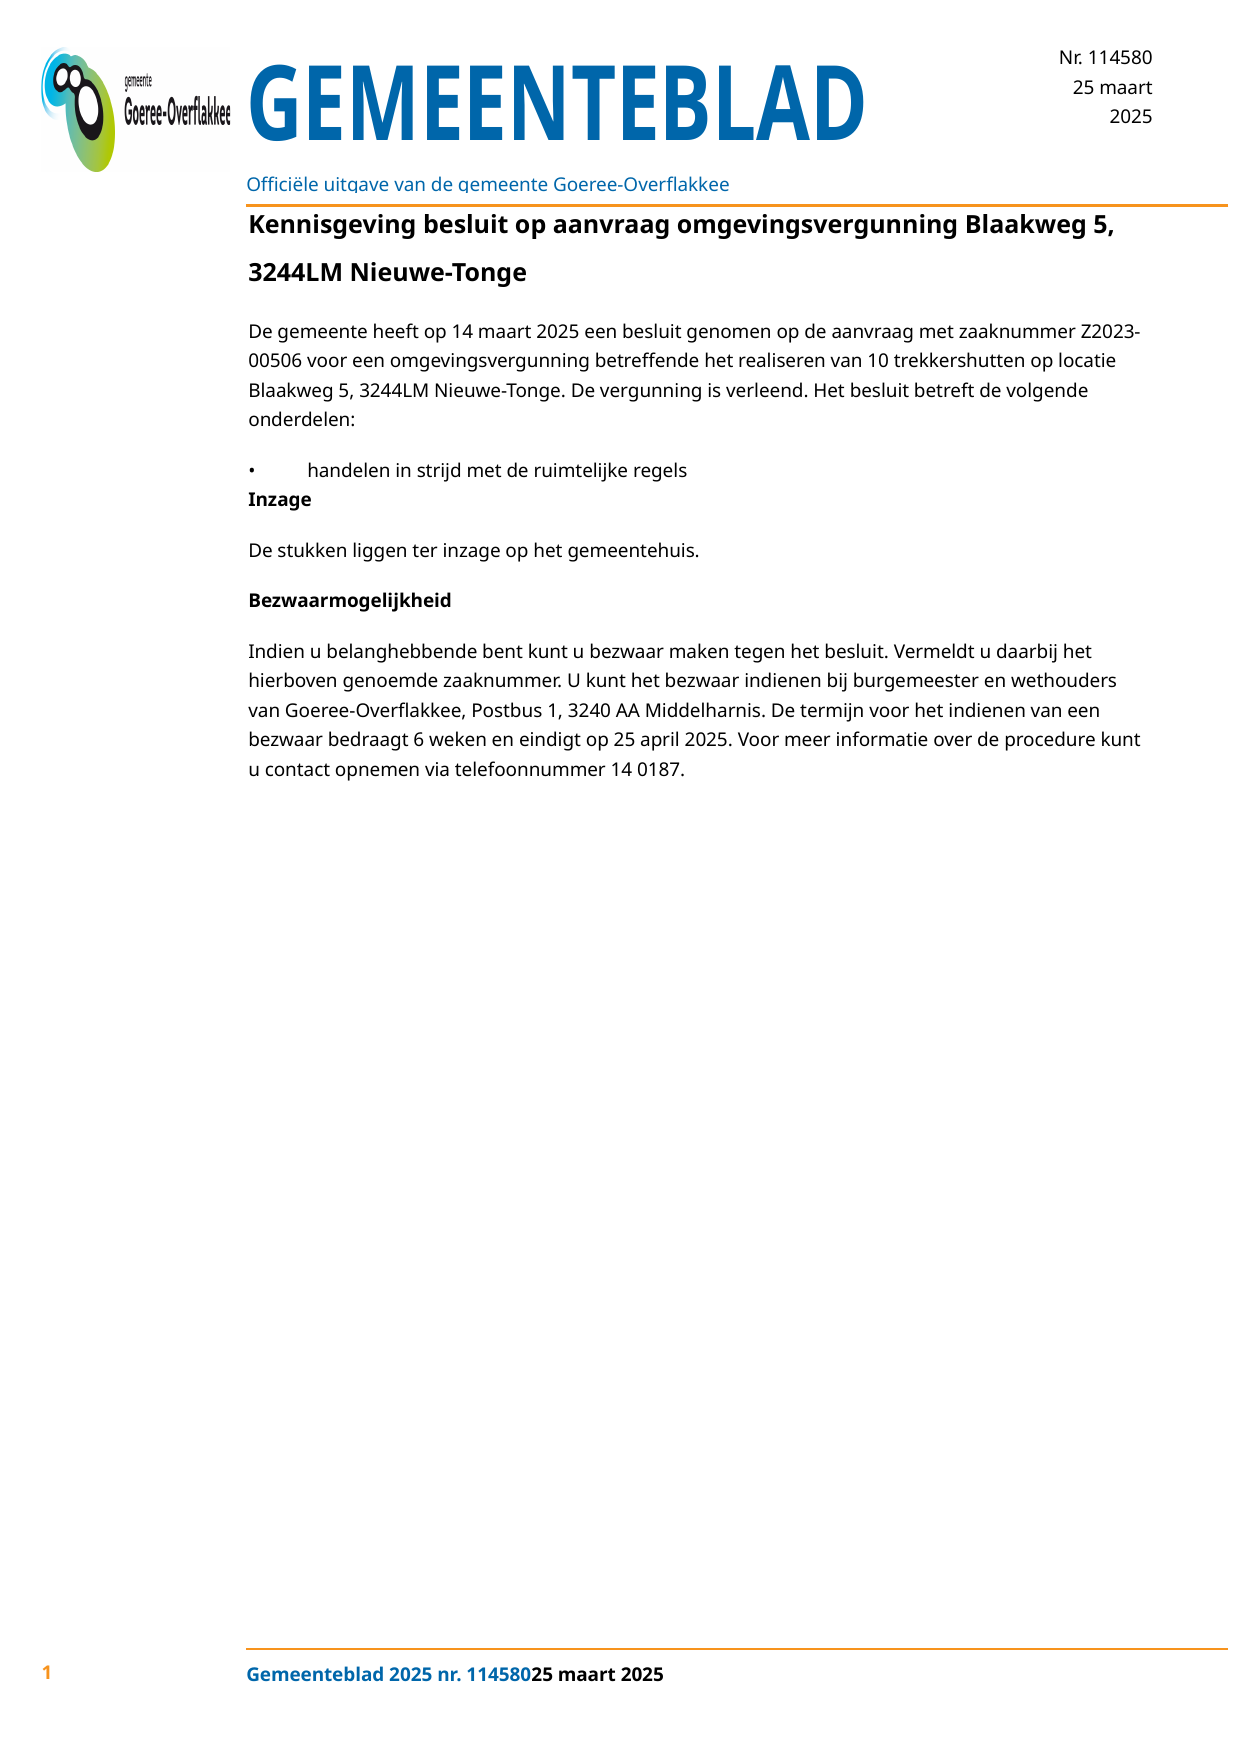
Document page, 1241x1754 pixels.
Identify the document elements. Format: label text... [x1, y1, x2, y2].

text De gemeente heeft op 14 maart 2025 een besluit genomen op de aanvraag met zaaknummer Z2023-00506 voor een omgevingsvergunning betreffende het realiseren van 10 trekkershutten op locatie Blaakweg 5, 3244LM Nieuwe-Tonge. De vergunning is verleend. Het besluit betreft de volgende onderdelen: [248, 318, 1152, 432]
text Bezwaarmogelijkheid [248, 587, 1152, 613]
text De stukken liggen ter inzage op het gemeentehuis. [248, 537, 1152, 563]
list handelen in strijd met de ruimtelijke regels [248, 457, 1152, 483]
text Kennisgeving besluit op aanvraag omgevingsvergunning Blaakweg 5, 3244LM Nieuwe-Tonge [248, 207, 1152, 288]
text Inzage [248, 487, 1152, 512]
text Indien u belanghebbende bent kunt u bezwaar maken tegen het besluit. Vermeldt u daarbij het hierboven genoemde zaaknummer. U kunt het bezwaar indienen bij burgemeester en wethouders van Goeree-Overflakkee, Postbus 1, 3240 AA Middelharnis. De termijn voor het indienen van een bezwaar bedraagt 6 weken en eindigt op 25 april 2025. Voor meer informatie over de procedure kunt u contact opnemen via telefoonnummer 14 0187. [248, 638, 1152, 782]
picture [41, 47, 231, 172]
